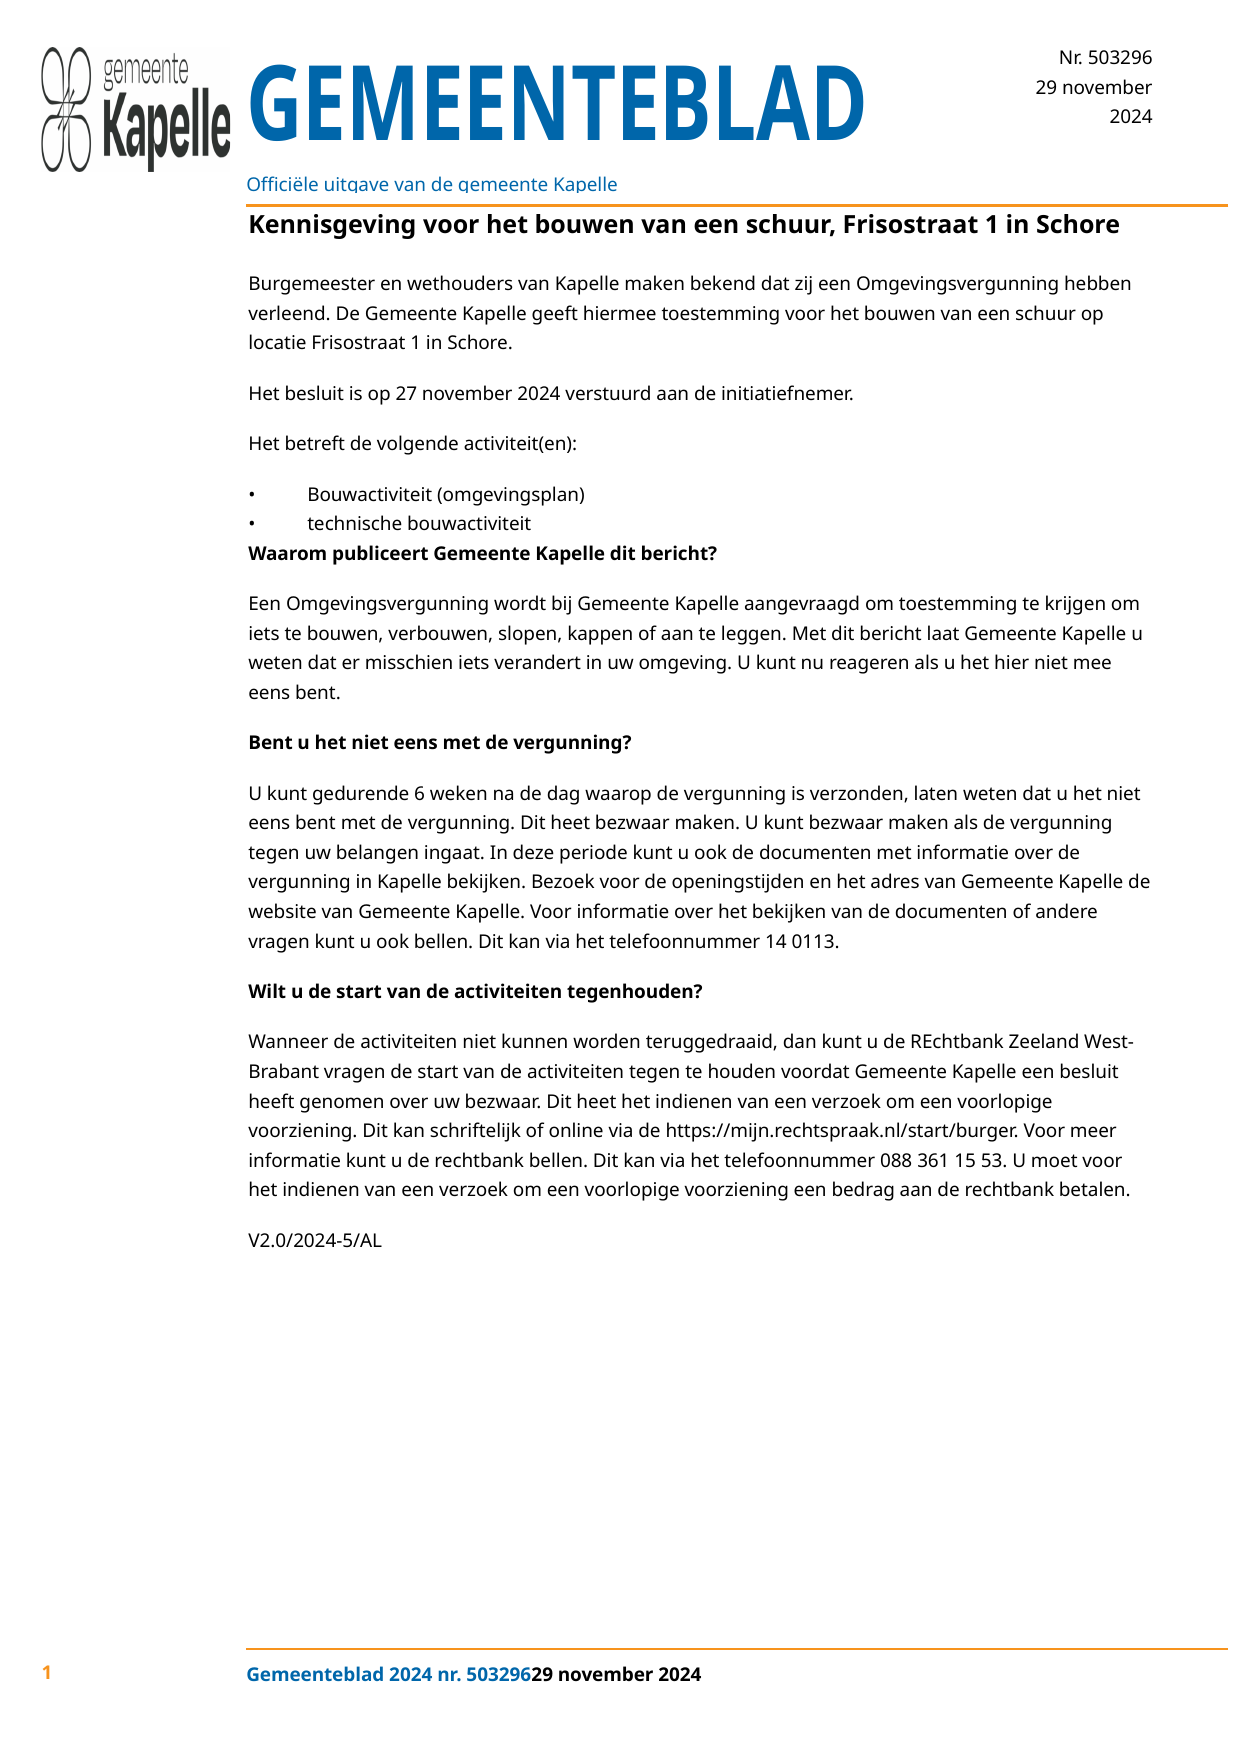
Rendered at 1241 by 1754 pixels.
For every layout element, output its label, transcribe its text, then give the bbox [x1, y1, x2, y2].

text U kunt gedurende 6 weken na de dag waarop de vergunning is verzonden, laten weten dat u het niet eens bent met de vergunning. Dit heet bezwaar maken. U kunt bezwaar maken als de vergunning tegen uw belangen ingaat. In deze periode kunt u ook de documenten met informatie over de vergunning in Kapelle bekijken. Bezoek voor de openingstijden en het adres van Gemeente Kapelle de website van Gemeente Kapelle. Voor informatie over het bekijken van de documenten of andere vragen kunt u ook bellen. Dit kan via het telefoonnummer 14 0113. [248, 780, 1152, 953]
text Wanneer de activiteiten niet kunnen worden teruggedraaid, dan kunt u de REchtbank Zeeland West-Brabant vragen de start van de activiteiten tegen te houden voordat Gemeente Kapelle een besluit heeft genomen over uw bezwaar. Dit heet het indienen van een verzoek om een voorlopige voorziening. Dit kan schriftelijk of online via de https://mijn.rechtspraak.nl/start/burger. Voor meer informatie kunt u de rechtbank bellen. Dit kan via het telefoonnummer 088 361 15 53. U moet voor het indienen van een verzoek om een voorlopige voorziening een bedrag aan de rechtbank betalen. [248, 1029, 1152, 1202]
text Het betreft de volgende activiteit(en): [248, 430, 1152, 456]
text Een Omgevingsvergunning wordt bij Gemeente Kapelle aangevraagd om toestemming te krijgen om iets te bouwen, verbouwen, slopen, kappen of aan te leggen. Met dit bericht laat Gemeente Kapelle u weten dat er misschien iets verandert in uw omgeving. U kunt nu reageren als u het hier niet mee eens bent. [248, 590, 1152, 705]
list Bouwactiviteit (omgevingsplan) [248, 481, 1152, 506]
text Waarom publiceert Gemeente Kapelle dit bericht? [248, 540, 1152, 566]
text Kennisgeving voor het bouwen van een schuur, Frisostraat 1 in Schore [248, 207, 1152, 241]
text Bent u het niet eens met de vergunning? [248, 729, 1152, 755]
text Burgemeester en wethouders van Kapelle maken bekend dat zij een Omgevingsvergunning hebben verleend. De Gemeente Kapelle geeft hiermee toestemming voor het bouwen van een schuur op locatie Frisostraat 1 in Schore. [248, 270, 1152, 355]
text V2.0/2024-5/AL [248, 1227, 1152, 1253]
list technische bouwactiviteit [248, 510, 1152, 536]
text Het besluit is op 27 november 2024 verstuurd aan de initiatiefnemer. [248, 380, 1152, 406]
picture [41, 47, 231, 172]
text Wilt u de start van de activiteiten tegenhouden? [248, 978, 1152, 1004]
